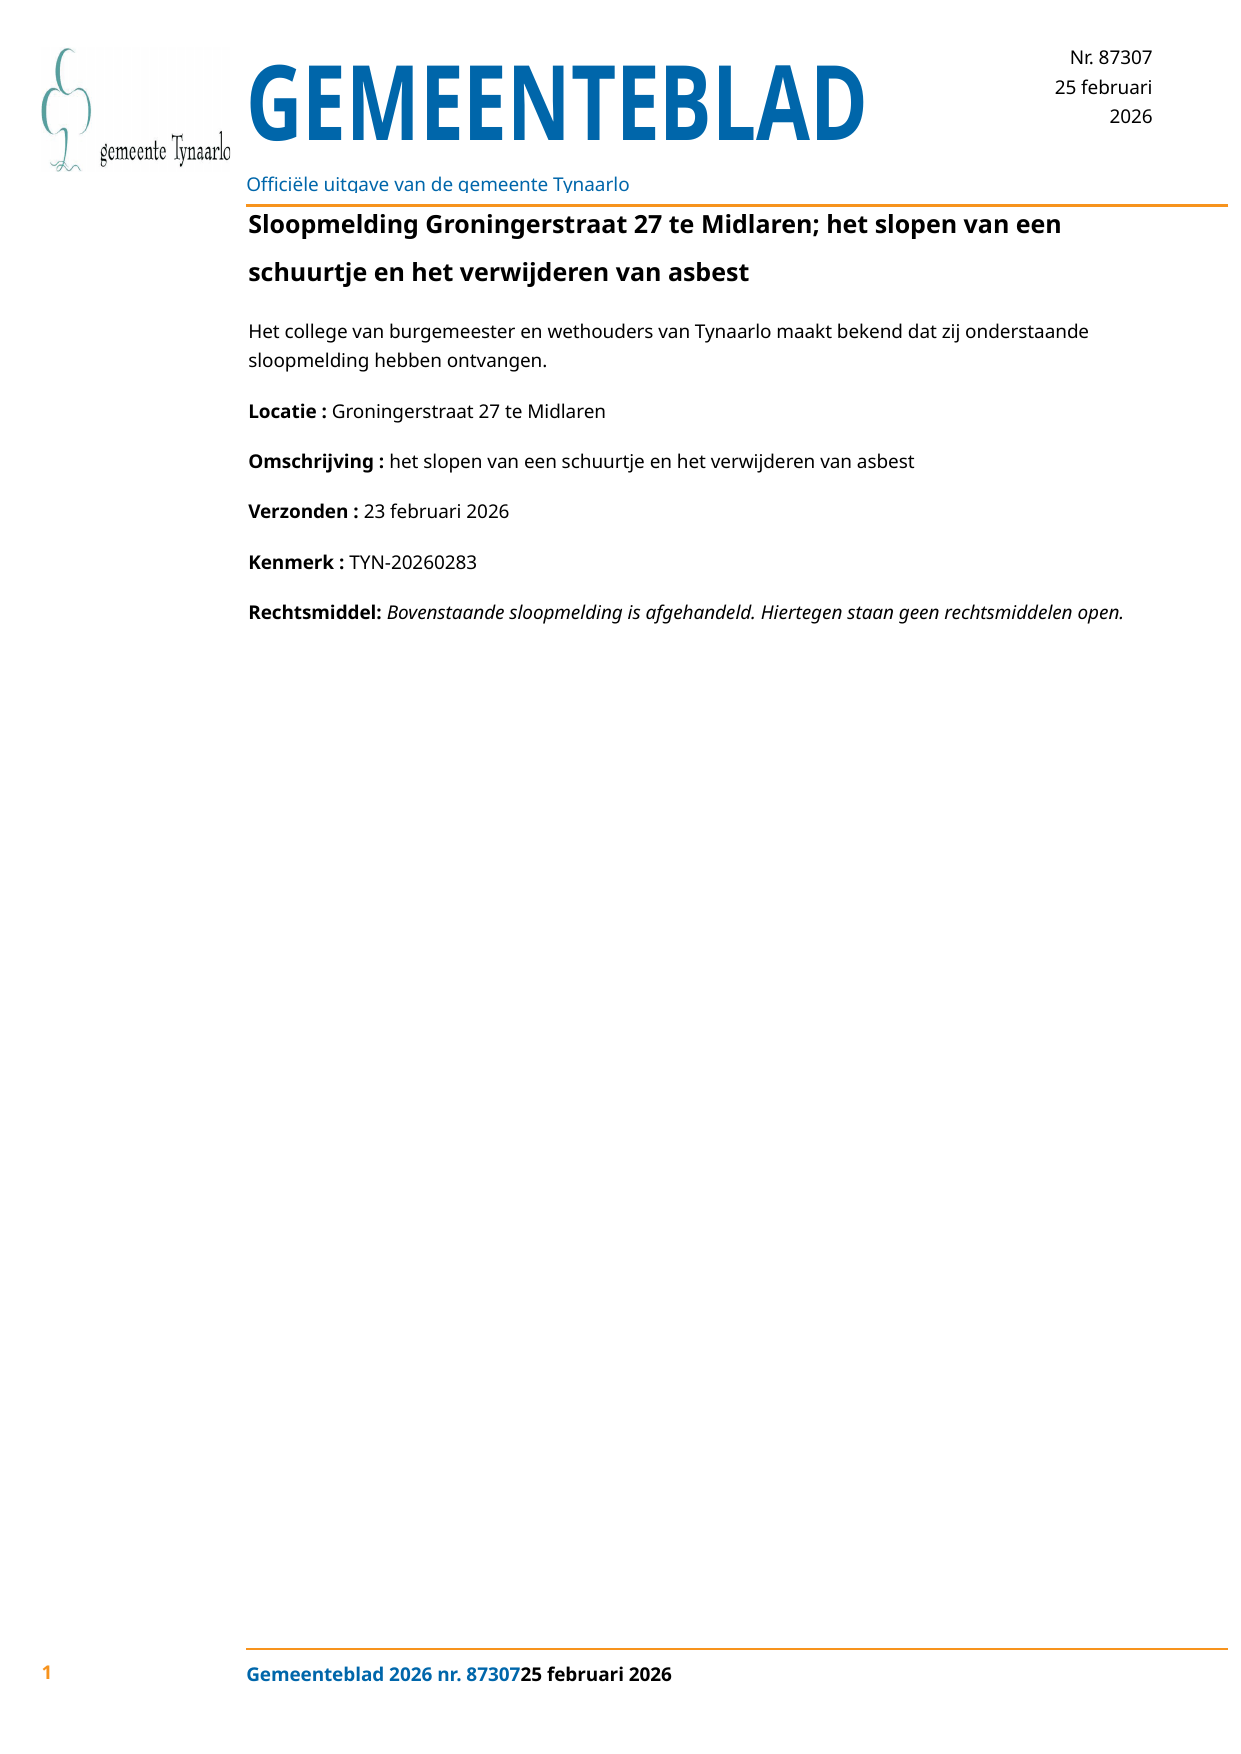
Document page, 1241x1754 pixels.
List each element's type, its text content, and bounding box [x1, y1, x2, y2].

text Rechtsmiddel: Bovenstaande sloopmelding is afgehandeld. Hiertegen staan geen rechtsmiddelen open. [248, 599, 1152, 625]
text Sloopmelding Groningerstraat 27 te Midlaren; het slopen van een schuurtje en het verwijderen van asbest [248, 207, 1152, 288]
text Kenmerk : TYN-20260283 [248, 549, 1152, 575]
picture [41, 47, 231, 172]
text Locatie : Groningerstraat 27 te Midlaren [248, 398, 1152, 424]
text Het college van burgemeester en wethouders van Tynaarlo maakt bekend dat zij onderstaande sloopmelding hebben ontvangen. [248, 318, 1152, 373]
text Omschrijving : het slopen van een schuurtje en het verwijderen van asbest [248, 448, 1152, 474]
text Verzonden : 23 februari 2026 [248, 499, 1152, 524]
